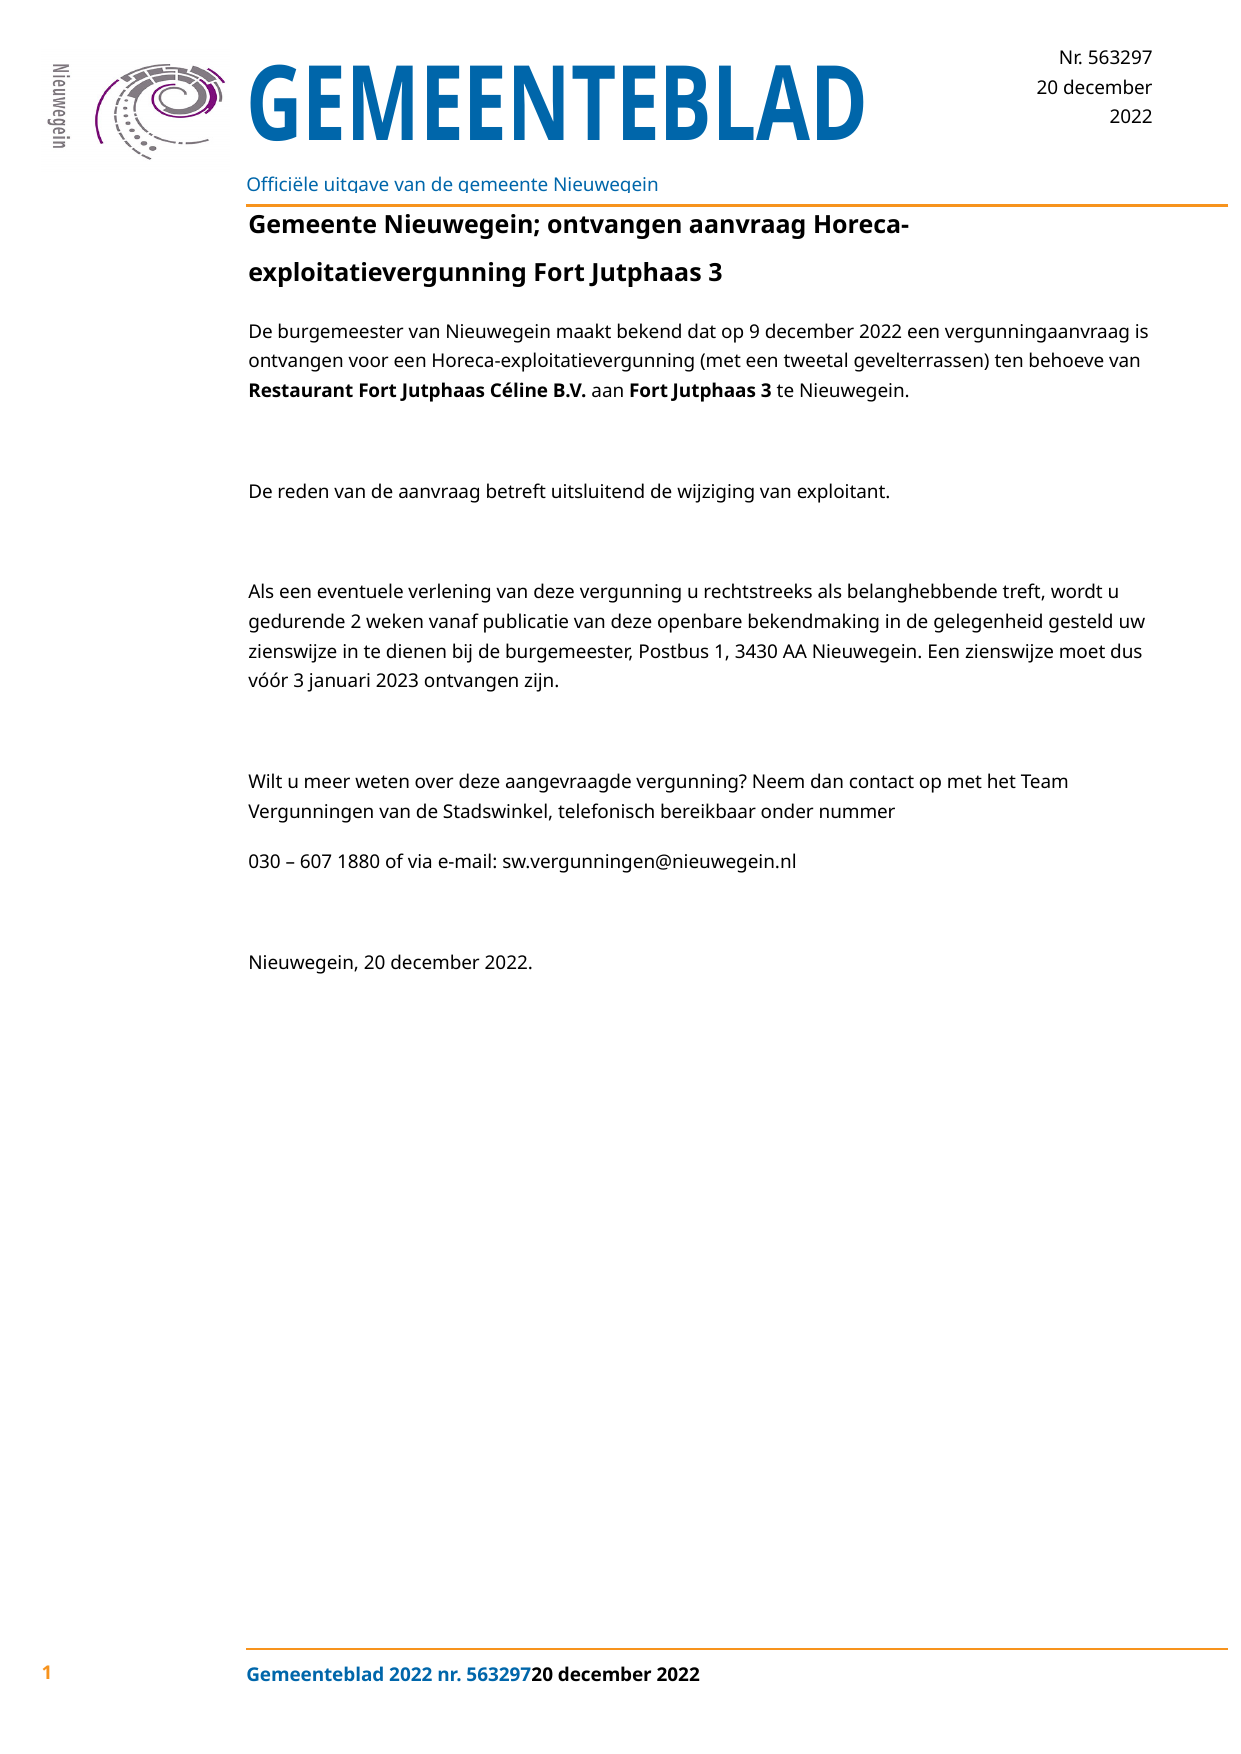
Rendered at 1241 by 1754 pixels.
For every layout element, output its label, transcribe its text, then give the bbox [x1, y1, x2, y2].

text Gemeente Nieuwegein; ontvangen aanvraag Horeca-exploitatievergunning Fort Jutphaas 3 [248, 207, 1152, 288]
text Als een eventuele verlening van deze vergunning u rechtstreeks als belanghebbende treft, wordt u gedurende 2 weken vanaf publicatie van deze openbare bekendmaking in de gelegenheid gesteld uw zienswijze in te dienen bij de burgemeester, Postbus 1, 3430 AA Nieuwegein. Een zienswijze moet dus vóór 3 januari 2023 ontvangen zijn. [248, 579, 1152, 693]
text De burgemeester van Nieuwegein maakt bekend dat op 9 december 2022 een vergunningaanvraag is ontvangen voor een Horeca-exploitatievergunning (met een tweetal gevelterrassen) ten behoeve van Restaurant Fort Jutphaas Céline B.V. aan Fort Jutphaas 3 te Nieuwegein. [248, 318, 1152, 403]
picture [41, 47, 231, 172]
text De reden van de aanvraag betreft uitsluitend de wijziging van exploitant. [248, 478, 1152, 504]
text Wilt u meer weten over deze aangevraagde vergunning? Neem dan contact op met het Team Vergunningen van de Stadswinkel, telefonisch bereikbaar onder nummer [248, 768, 1152, 824]
text 030 – 607 1880 of via e-mail: sw.vergunningen@nieuwegein.nl [248, 848, 1152, 874]
text Nieuwegein, 20 december 2022. [248, 949, 1152, 975]
